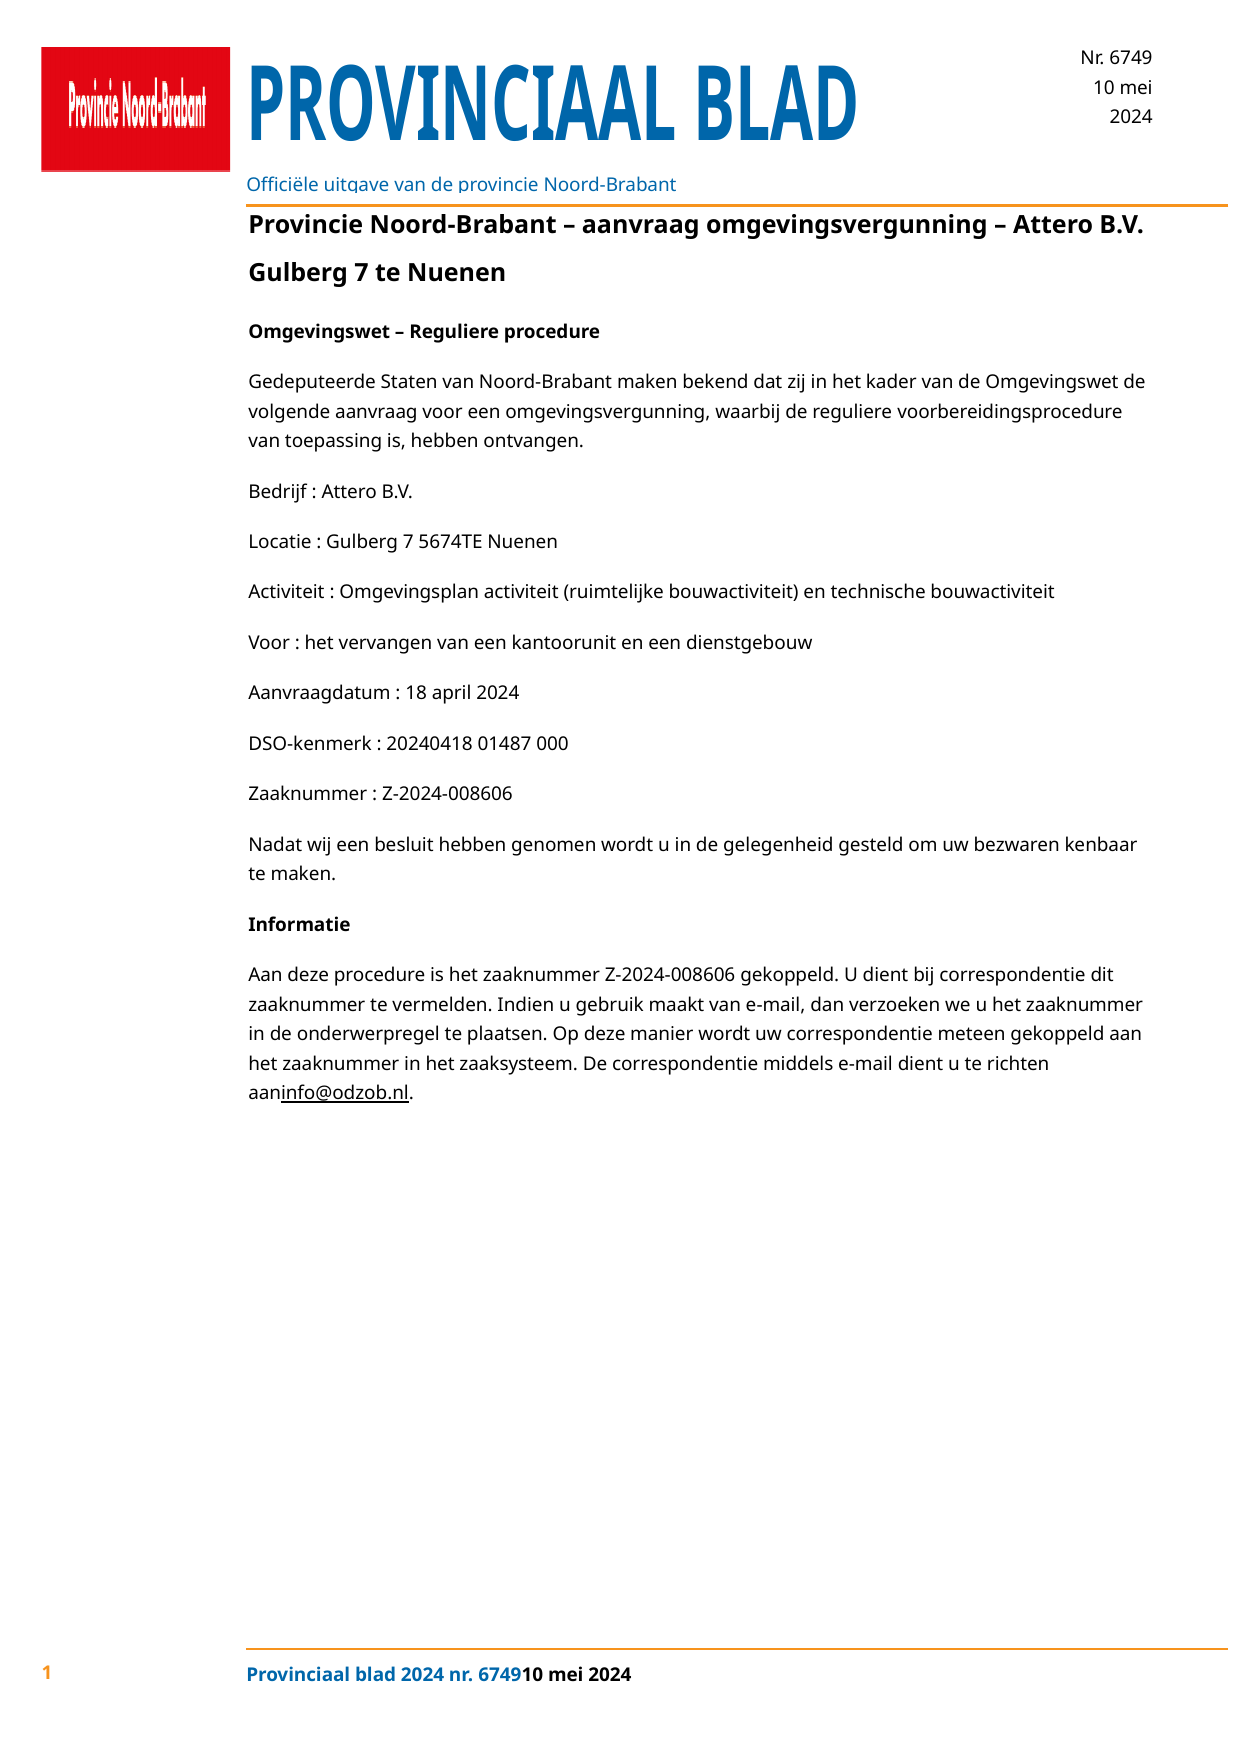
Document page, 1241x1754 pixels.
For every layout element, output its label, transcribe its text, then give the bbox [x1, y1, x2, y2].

text Locatie : Gulberg 7 5674TE Nuenen [248, 528, 1152, 554]
picture [41, 47, 231, 172]
text DSO-kenmerk : 20240418 01487 000 [248, 730, 1152, 756]
text Omgevingswet – Reguliere procedure [248, 318, 1152, 344]
text Aanvraagdatum : 18 april 2024 [248, 679, 1152, 705]
text Provincie Noord-Brabant – aanvraag omgevingsvergunning – Attero B.V. Gulberg 7 te Nuenen [248, 207, 1152, 288]
text Aan deze procedure is het zaaknummer Z-2024-008606 gekoppeld. U dient bij correspondentie dit zaaknummer te vermelden. Indien u gebruik maakt van e-mail, dan verzoeken we u het zaaknummer in de onderwerpregel te plaatsen. Op deze manier wordt uw correspondentie meteen gekoppeld aan het zaaknummer in het zaaksysteem. De correspondentie middels e-mail dient u te richten aaninfo@odzob.nl. [248, 961, 1152, 1105]
text Activiteit : Omgevingsplan activiteit (ruimtelijke bouwactiviteit) en technische bouwactiviteit [248, 579, 1152, 604]
text Zaaknummer : Z-2024-008606 [248, 780, 1152, 806]
text Nadat wij een besluit hebben genomen wordt u in de gelegenheid gesteld om uw bezwaren kenbaar te maken. [248, 831, 1152, 886]
text Gedeputeerde Staten van Noord-Brabant maken bekend dat zij in het kader van de Omgevingswet de volgende aanvraag voor een omgevingsvergunning, waarbij de reguliere voorbereidingsprocedure van toepassing is, hebben ontvangen. [248, 368, 1152, 453]
text Informatie [248, 911, 1152, 937]
text Voor : het vervangen van een kantoorunit en een dienstgebouw [248, 629, 1152, 655]
text Bedrijf : Attero B.V. [248, 478, 1152, 504]
